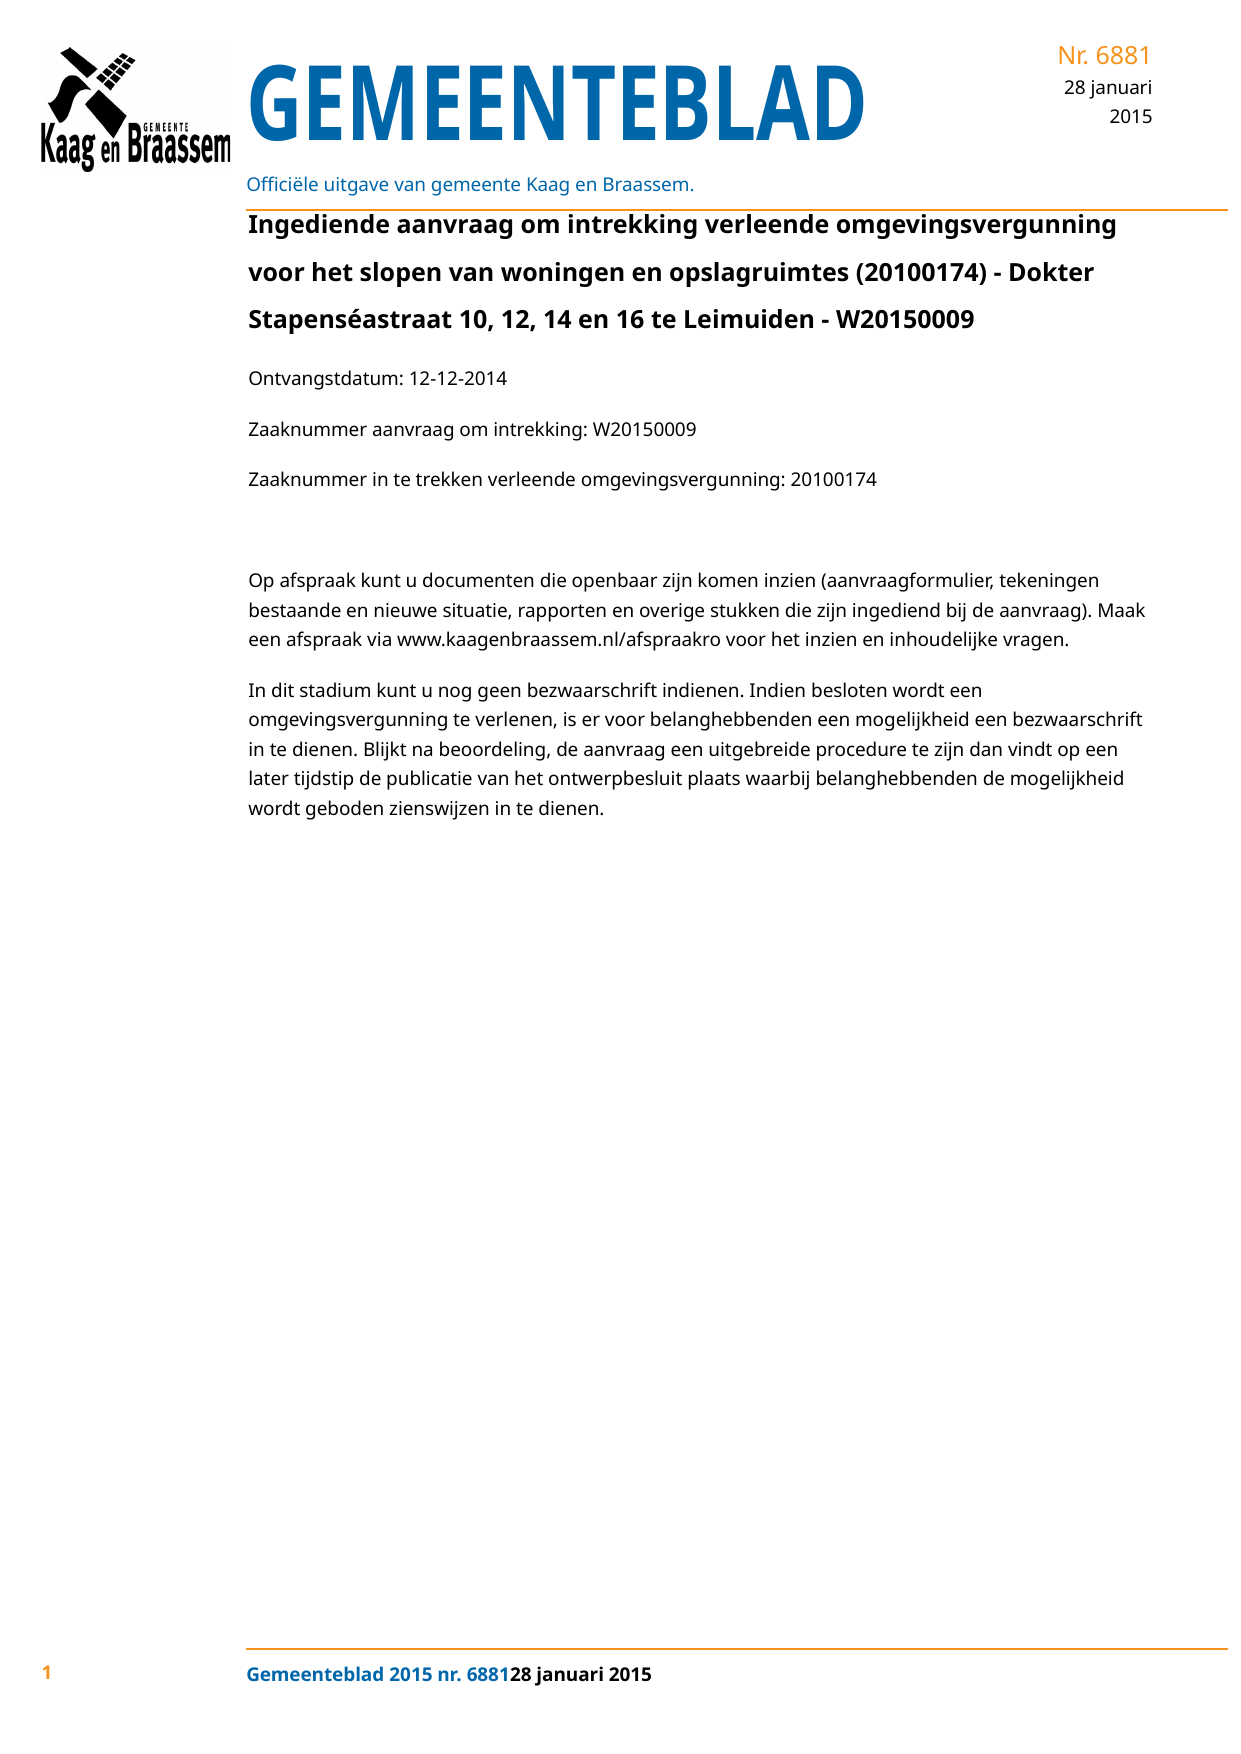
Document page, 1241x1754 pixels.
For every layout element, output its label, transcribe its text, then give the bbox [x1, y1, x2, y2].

text Zaaknummer aanvraag om intrekking: W20150009 [248, 416, 1152, 442]
text Op afspraak kunt u documenten die openbaar zijn komen inzien (aanvraagformulier, tekeningen bestaande en nieuwe situatie, rapporten en overige stukken die zijn ingediend bij de aanvraag). Maak een afspraak via www.kaagenbraassem.nl/afspraakro voor het inzien en inhoudelijke vragen. [248, 567, 1152, 652]
text Zaaknummer in te trekken verleende omgevingsvergunning: 20100174 [248, 466, 1152, 492]
picture [41, 47, 231, 172]
text Ingediende aanvraag om intrekking verleende omgevingsvergunning voor het slopen van woningen en opslagruimtes (20100174) - Dokter Stapenséastraat 10, 12, 14 en 16 te Leimuiden - W20150009 [248, 211, 1152, 336]
text Ontvangstdatum: 12-12-2014 [248, 366, 1152, 391]
text In dit stadium kunt u nog geen bezwaarschrift indienen. Indien besloten wordt een omgevingsvergunning te verlenen, is er voor belanghebbenden een mogelijkheid een bezwaarschrift in te dienen. Blijkt na beoordeling, de aanvraag een uitgebreide procedure te zijn dan vindt op een later tijdstip de publicatie van het ontwerpbesluit plaats waarbij belanghebbenden de mogelijkheid wordt geboden zienswijzen in te dienen. [248, 677, 1152, 821]
